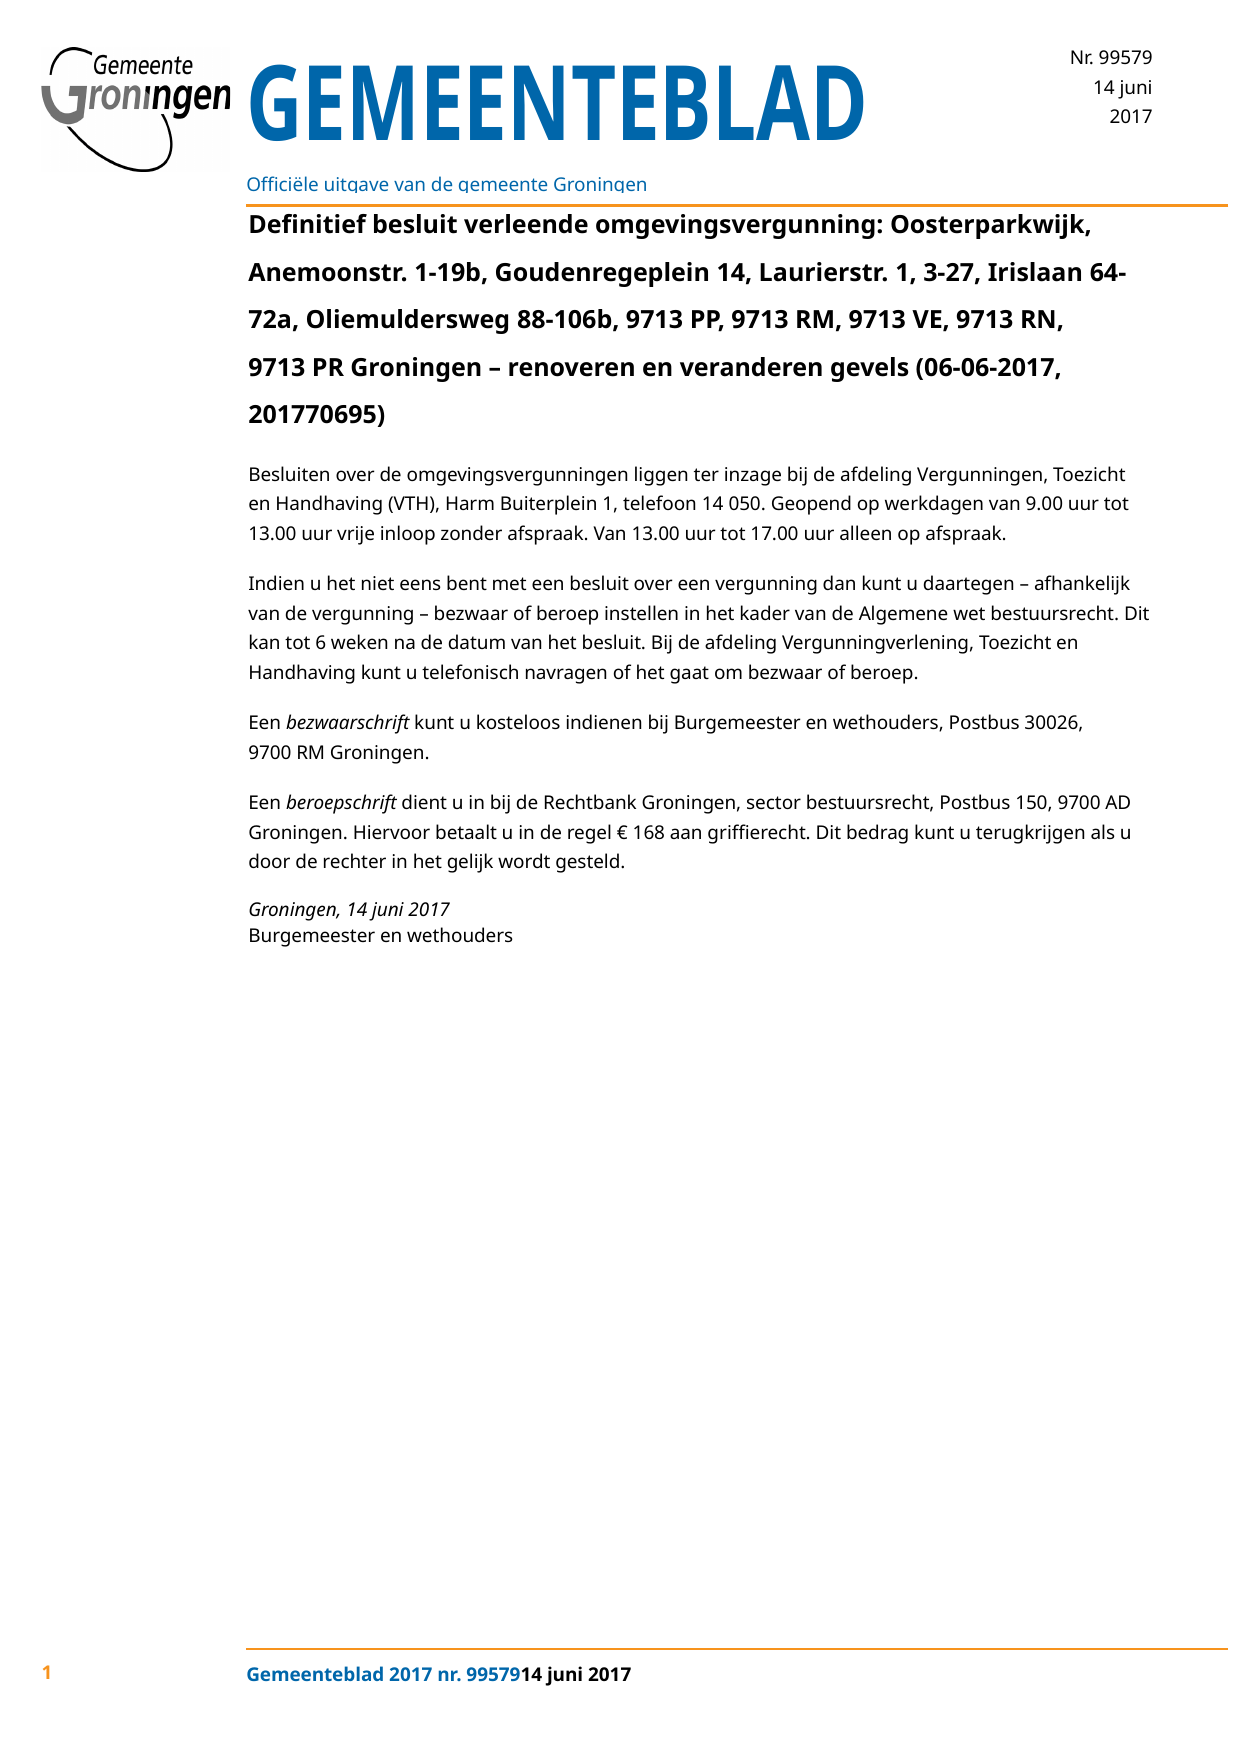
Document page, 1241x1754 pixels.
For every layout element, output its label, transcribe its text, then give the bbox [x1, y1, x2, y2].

picture [41, 47, 231, 172]
text Een beroepschrift dient u in bij de Rechtbank Groningen, sector bestuursrecht, Postbus 150, 9700 AD Groningen. Hiervoor betaalt u in de regel € 168 aan griffierecht. Dit bedrag kunt u terugkrijgen als u door de rechter in het gelijk wordt gesteld. [248, 789, 1152, 874]
text Besluiten over de omgevingsvergunningen liggen ter inzage bij de afdeling Vergunningen, Toezicht en Handhaving (VTH), Harm Buiterplein 1, telefoon 14 050. Geopend op werkdagen van 9.00 uur tot 13.00 uur vrije inloop zonder afspraak. Van 13.00 uur tot 17.00 uur alleen op afspraak. [248, 461, 1152, 546]
text Indien u het niet eens bent met een besluit over een vergunning dan kunt u daartegen – afhankelijk van de vergunning – bezwaar of beroep instellen in het kader van de Algemene wet bestuursrecht. Dit kan tot 6 weken na de datum van het besluit. Bij de afdeling Vergunningverlening, Toezicht en Handhaving kunt u telefonisch navragen of het gaat om bezwaar of beroep. [248, 570, 1152, 685]
text Burgemeester en wethouders [248, 922, 1152, 948]
text Groningen, 14 juni 2017 [248, 896, 1152, 922]
text Definitief besluit verleende omgevingsvergunning: Oosterparkwijk, Anemoonstr. 1-19b, Goudenregeplein 14, Laurierstr. 1, 3-27, Irislaan 64-72a, Oliemuldersweg 88-106b, 9713 PP, 9713 RM, 9713 VE, 9713 RN, 9713 PR Groningen – renoveren en veranderen gevels (06-06-2017, 201770695) [248, 207, 1152, 431]
text Een bezwaarschrift kunt u kosteloos indienen bij Burgemeester en wethouders, Postbus 30026, 9700 RM Groningen. [248, 709, 1152, 765]
